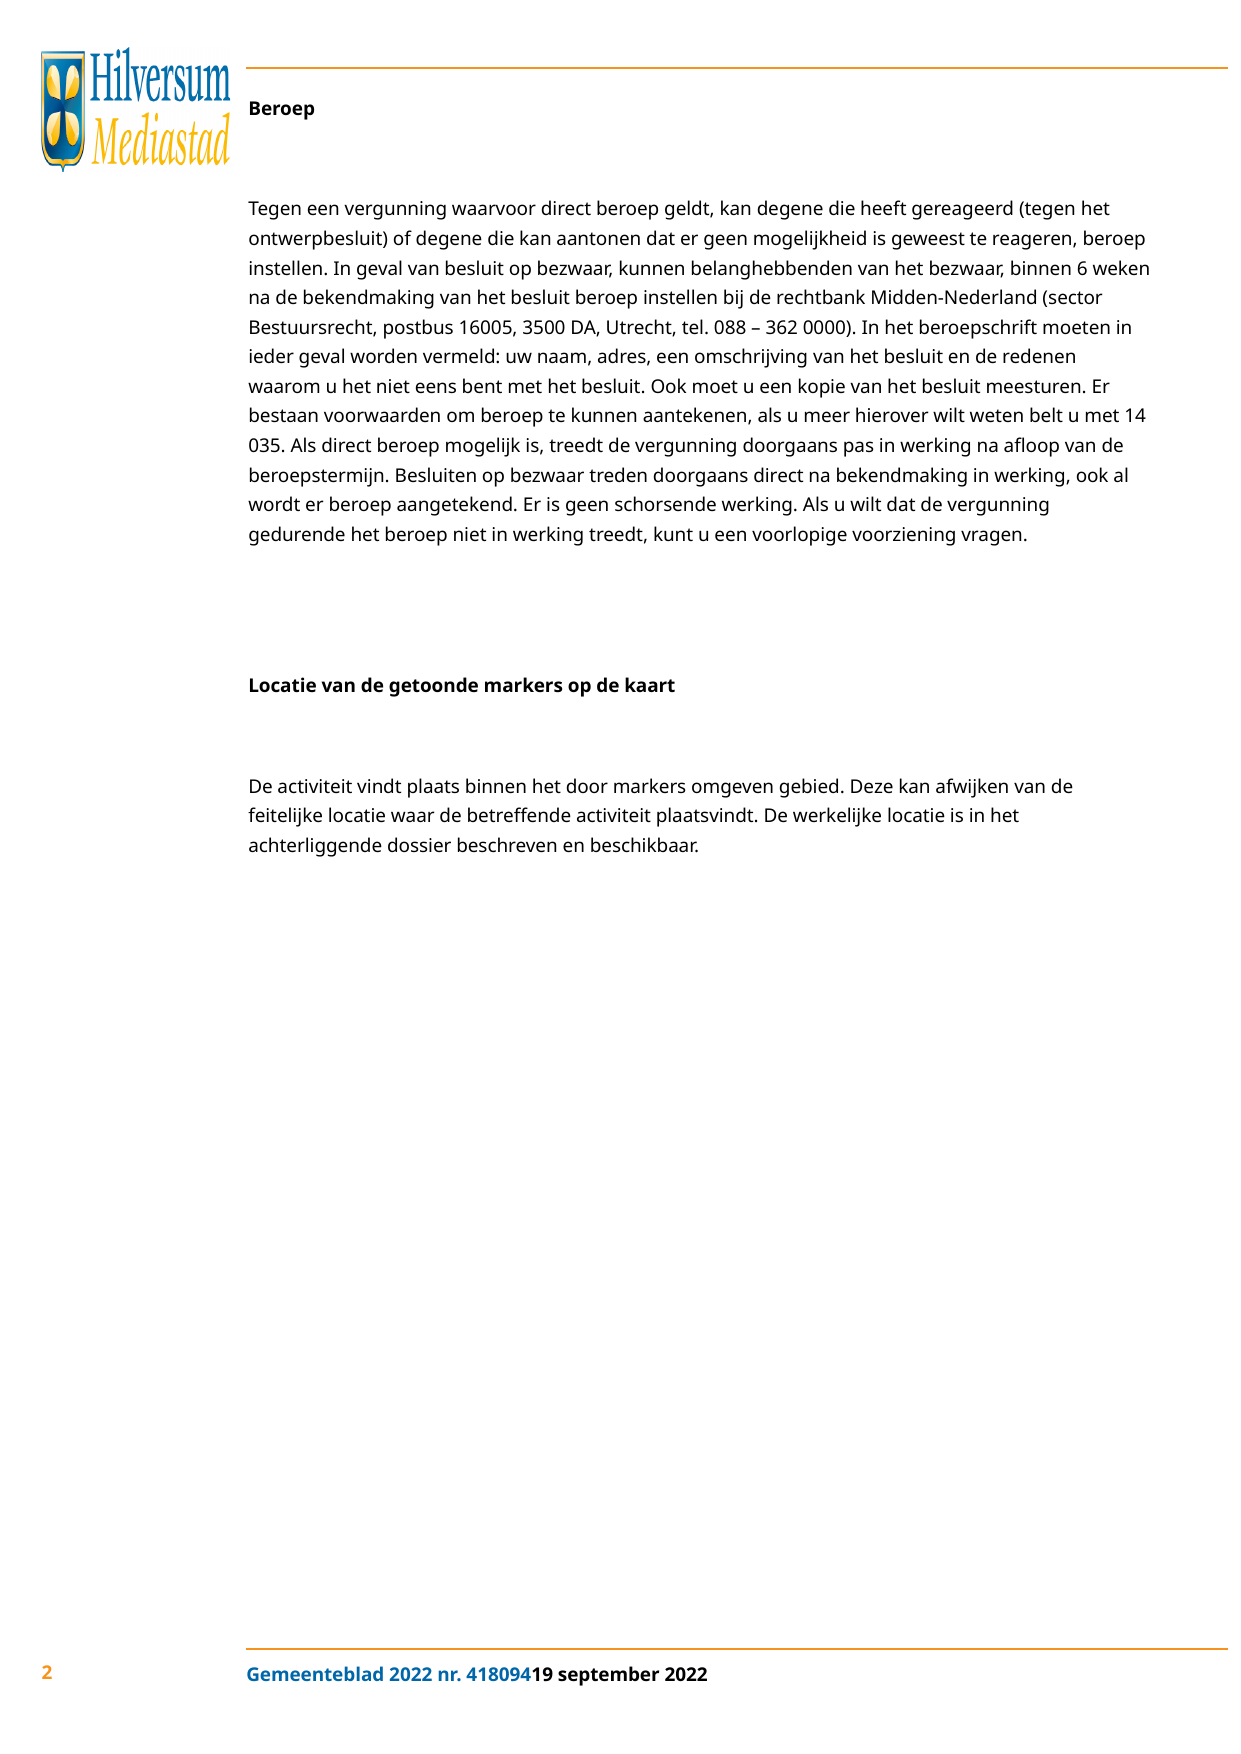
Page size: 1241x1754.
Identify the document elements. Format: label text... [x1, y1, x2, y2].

text Beroep [248, 95, 1152, 121]
picture [41, 47, 231, 172]
text Locatie van de getoonde markers op de kaart [248, 672, 1152, 698]
text Tegen een vergunning waarvoor direct beroep geldt, kan degene die heeft gereageerd (tegen het ontwerpbesluit) of degene die kan aantonen dat er geen mogelijkheid is geweest te reageren, beroep instellen. In geval van besluit op bezwaar, kunnen belanghebbenden van het bezwaar, binnen 6 weken na de bekendmaking van het besluit beroep instellen bij de rechtbank Midden-Nederland (sector Bestuursrecht, postbus 16005, 3500 DA, Utrecht, tel. 088 – 362 0000). In het beroepschrift moeten in ieder geval worden vermeld: uw naam, adres, een omschrijving van het besluit en de redenen waarom u het niet eens bent met het besluit. Ook moet u een kopie van het besluit meesturen. Er bestaan voorwaarden om beroep te kunnen aantekenen, als u meer hierover wilt weten belt u met 14 035. Als direct beroep mogelijk is, treedt de vergunning doorgaans pas in werking na afloop van de beroepstermijn. Besluiten op bezwaar treden doorgaans direct na bekendmaking in werking, ook al wordt er beroep aangetekend. Er is geen schorsende werking. Als u wilt dat de vergunning gedurende het beroep niet in werking treedt, kunt u een voorlopige voorziening vragen. [248, 196, 1152, 547]
text De activiteit vindt plaats binnen het door markers omgeven gebied. Deze kan afwijken van de feitelijke locatie waar de betreffende activiteit plaatsvindt. De werkelijke locatie is in het achterliggende dossier beschreven en beschikbaar. [248, 773, 1152, 858]
